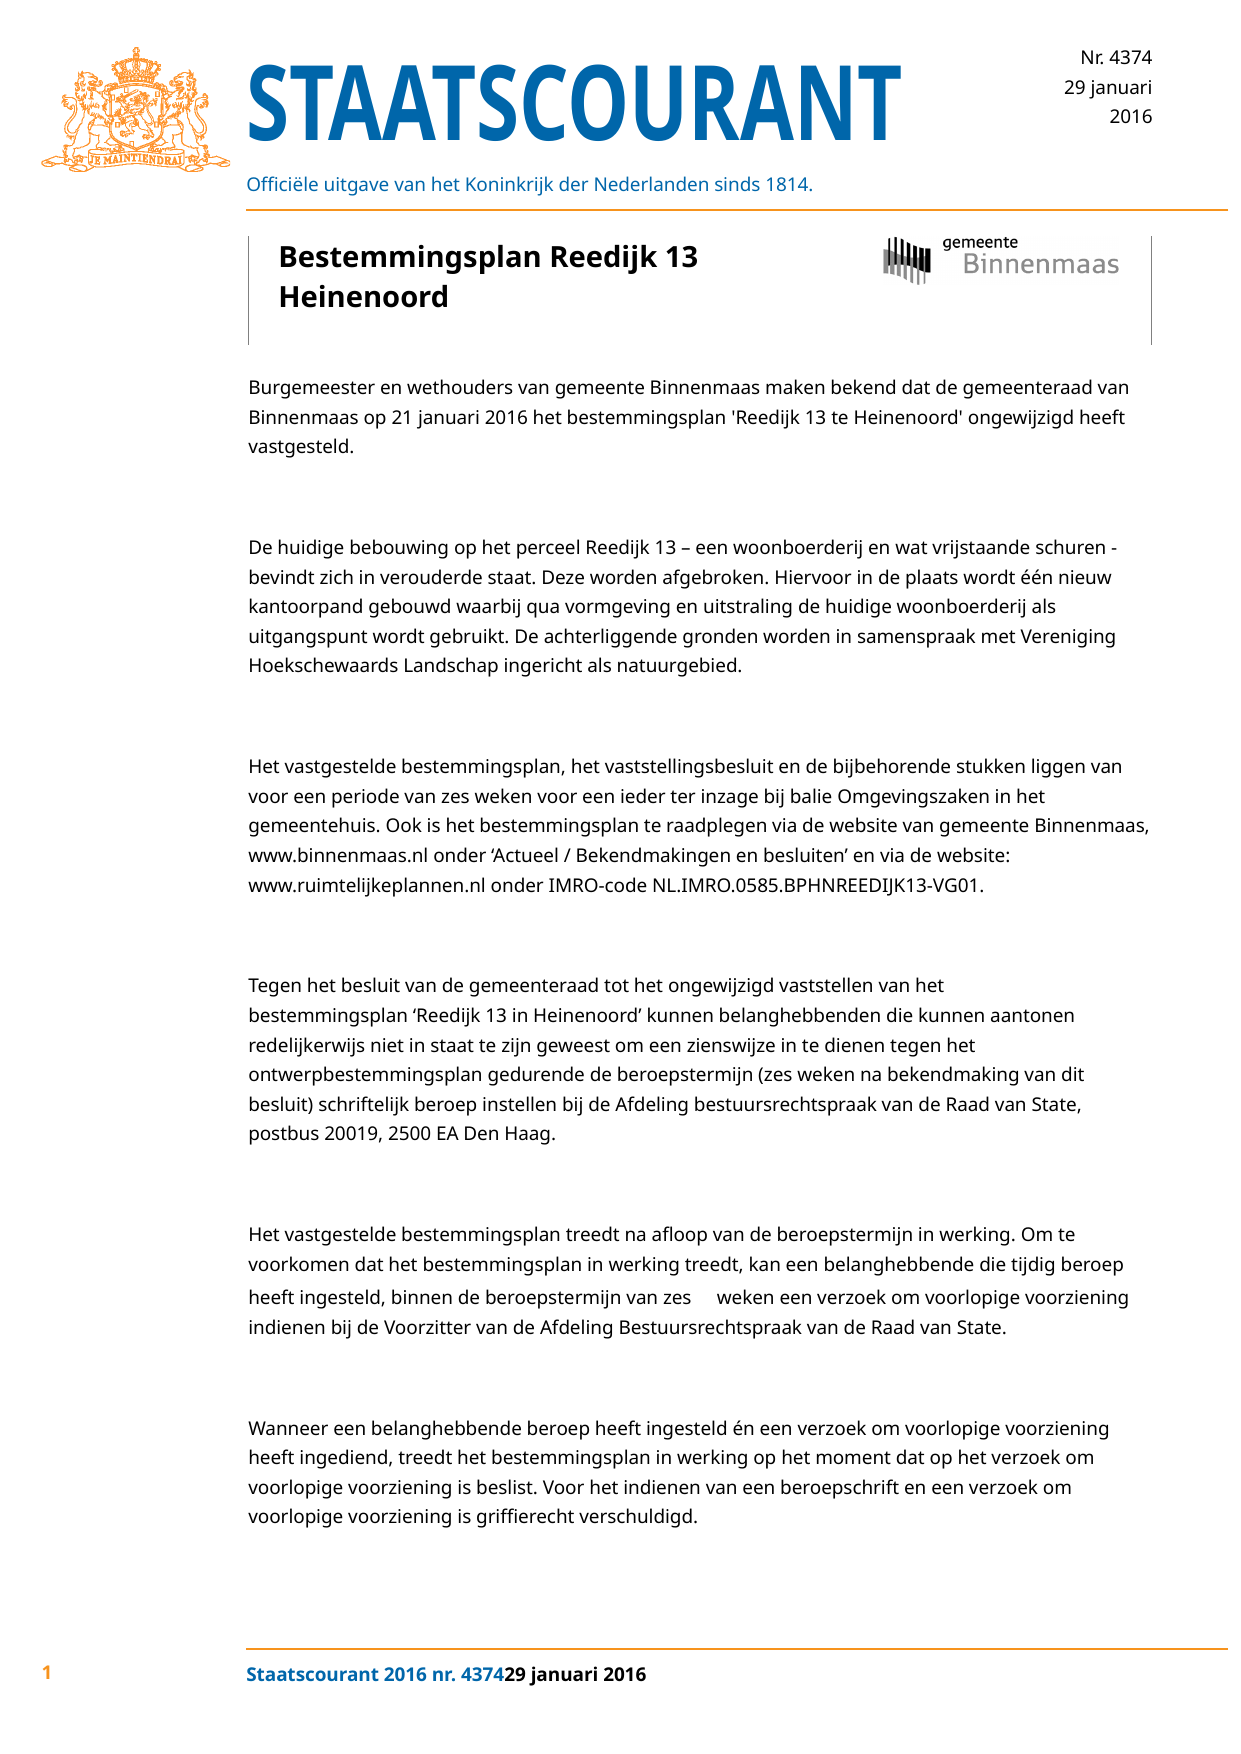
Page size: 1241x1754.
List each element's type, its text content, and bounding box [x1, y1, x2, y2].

text Het vastgestelde bestemmingsplan treedt na afloop van de beroepstermijn in werking. Om te voorkomen dat het bestemmingsplan in werking treedt, kan een belanghebbende die tijdig beroep heeft ingesteld, binnen de beroepstermijn van zes weken een verzoek om voorlopige voorziening indienen bij de Voorzitter van de Afdeling Bestuursrechtspraak van de Raad van State. [248, 1221, 1152, 1340]
picture [882, 236, 1119, 285]
table_header Bestemmingsplan Reedijk 13 Heinenoord [249, 236, 850, 345]
text Tegen het besluit van de gemeenteraad tot het ongewijzigd vaststellen van het bestemmingsplan ‘Reedijk 13 in Heinenoord’ kunnen belanghebbenden die kunnen aantonen redelijkerwijs niet in staat te zijn geweest om een zienswijze in te dienen tegen het ontwerpbestemmingsplan gedurende de beroepstermijn (zes weken na bekendmaking van dit besluit) schriftelijk beroep instellen bij de Afdeling bestuursrechtspraak van de Raad van State, postbus 20019, 2500 EA Den Haag. [248, 973, 1152, 1146]
text Wanneer een belanghebbende beroep heeft ingesteld én een verzoek om voorlopige voorziening heeft ingediend, treedt het bestemmingsplan in werking op het moment dat op het verzoek om voorlopige voorziening is beslist. Voor het indienen van een beroepschrift en een verzoek om voorlopige voorziening is griffierecht verschuldigd. [248, 1415, 1152, 1529]
table_header [850, 236, 1151, 345]
text Het vastgestelde bestemmingsplan, het vaststellingsbesluit en de bijbehorende stukken liggen van voor een periode van zes weken voor een ieder ter inzage bij balie Omgevingszaken in het gemeentehuis. Ook is het bestemmingsplan te raadplegen via de website van gemeente Binnenmaas, www.binnenmaas.nl onder ‘Actueel / Bekendmakingen en besluiten’ en via de website: www.ruimtelijkeplannen.nl onder IMRO-code NL.IMRO.0585.BPHNREEDIJK13-VG01. [248, 753, 1152, 897]
text De huidige bebouwing op het perceel Reedijk 13 – een woonboerderij en wat vrijstaande schuren - bevindt zich in verouderde staat. Deze worden afgebroken. Hiervoor in de plaats wordt één nieuw kantoorpand gebouwd waarbij qua vormgeving en uitstraling de huidige woonboerderij als uitgangspunt wordt gebruikt. De achterliggende gronden worden in samenspraak met Vereniging Hoekschewaards Landschap ingericht als natuurgebied. [248, 534, 1152, 678]
text Burgemeester en wethouders van gemeente Binnenmaas maken bekend dat de gemeenteraad van Binnenmaas op 21 januari 2016 het bestemmingsplan 'Reedijk 13 te Heinenoord' ongewijzigd heeft vastgesteld. [248, 374, 1152, 459]
picture [41, 47, 231, 172]
